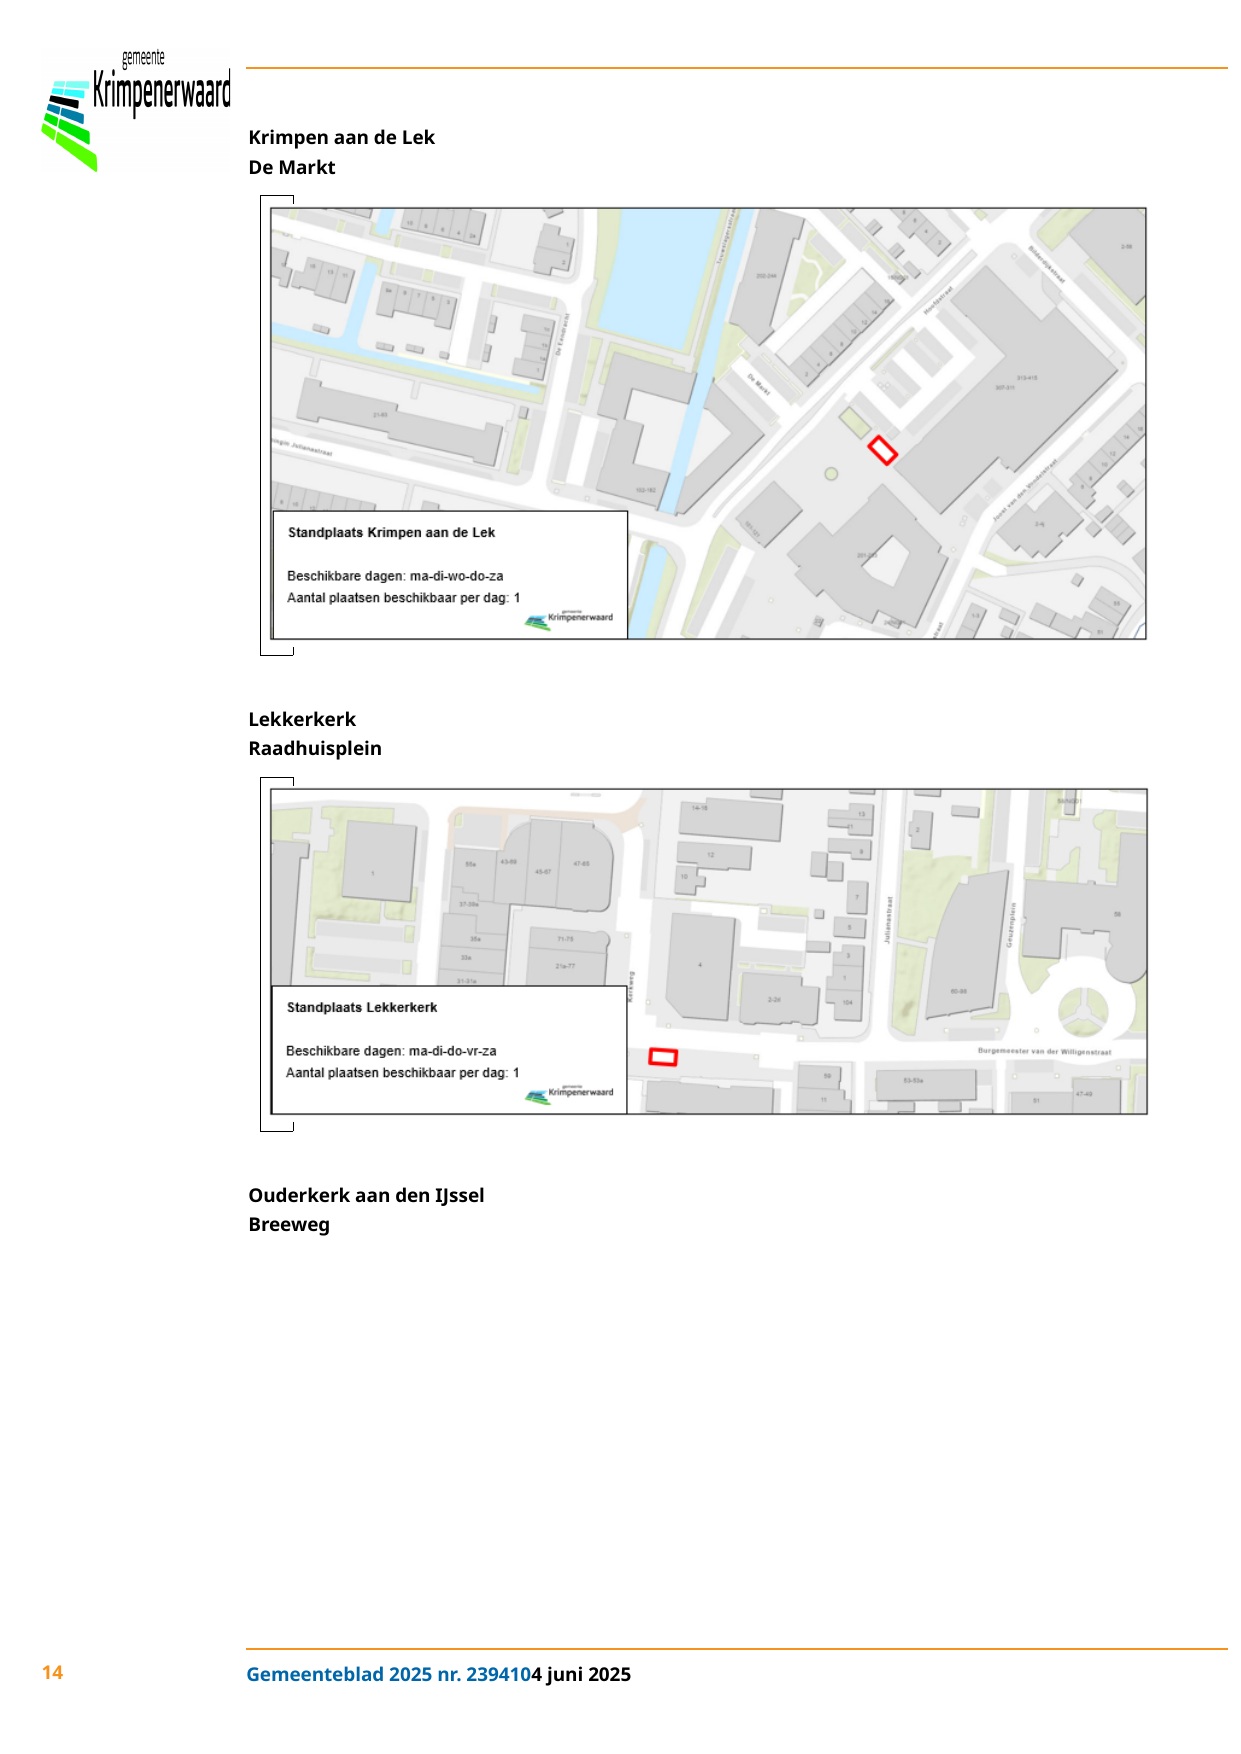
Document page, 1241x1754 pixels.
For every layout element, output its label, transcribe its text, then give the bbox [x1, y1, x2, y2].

text Lekkerkerk [248, 706, 1152, 732]
text Raadhuisplein [248, 736, 1152, 761]
text Breeweg [248, 1212, 1152, 1237]
picture [41, 47, 231, 172]
text Krimpen aan de Lek [248, 124, 1152, 150]
picture [268, 786, 1155, 1122]
text De Markt [248, 154, 1152, 180]
text Ouderkerk aan den IJssel [248, 1182, 1152, 1208]
picture [268, 204, 1155, 647]
